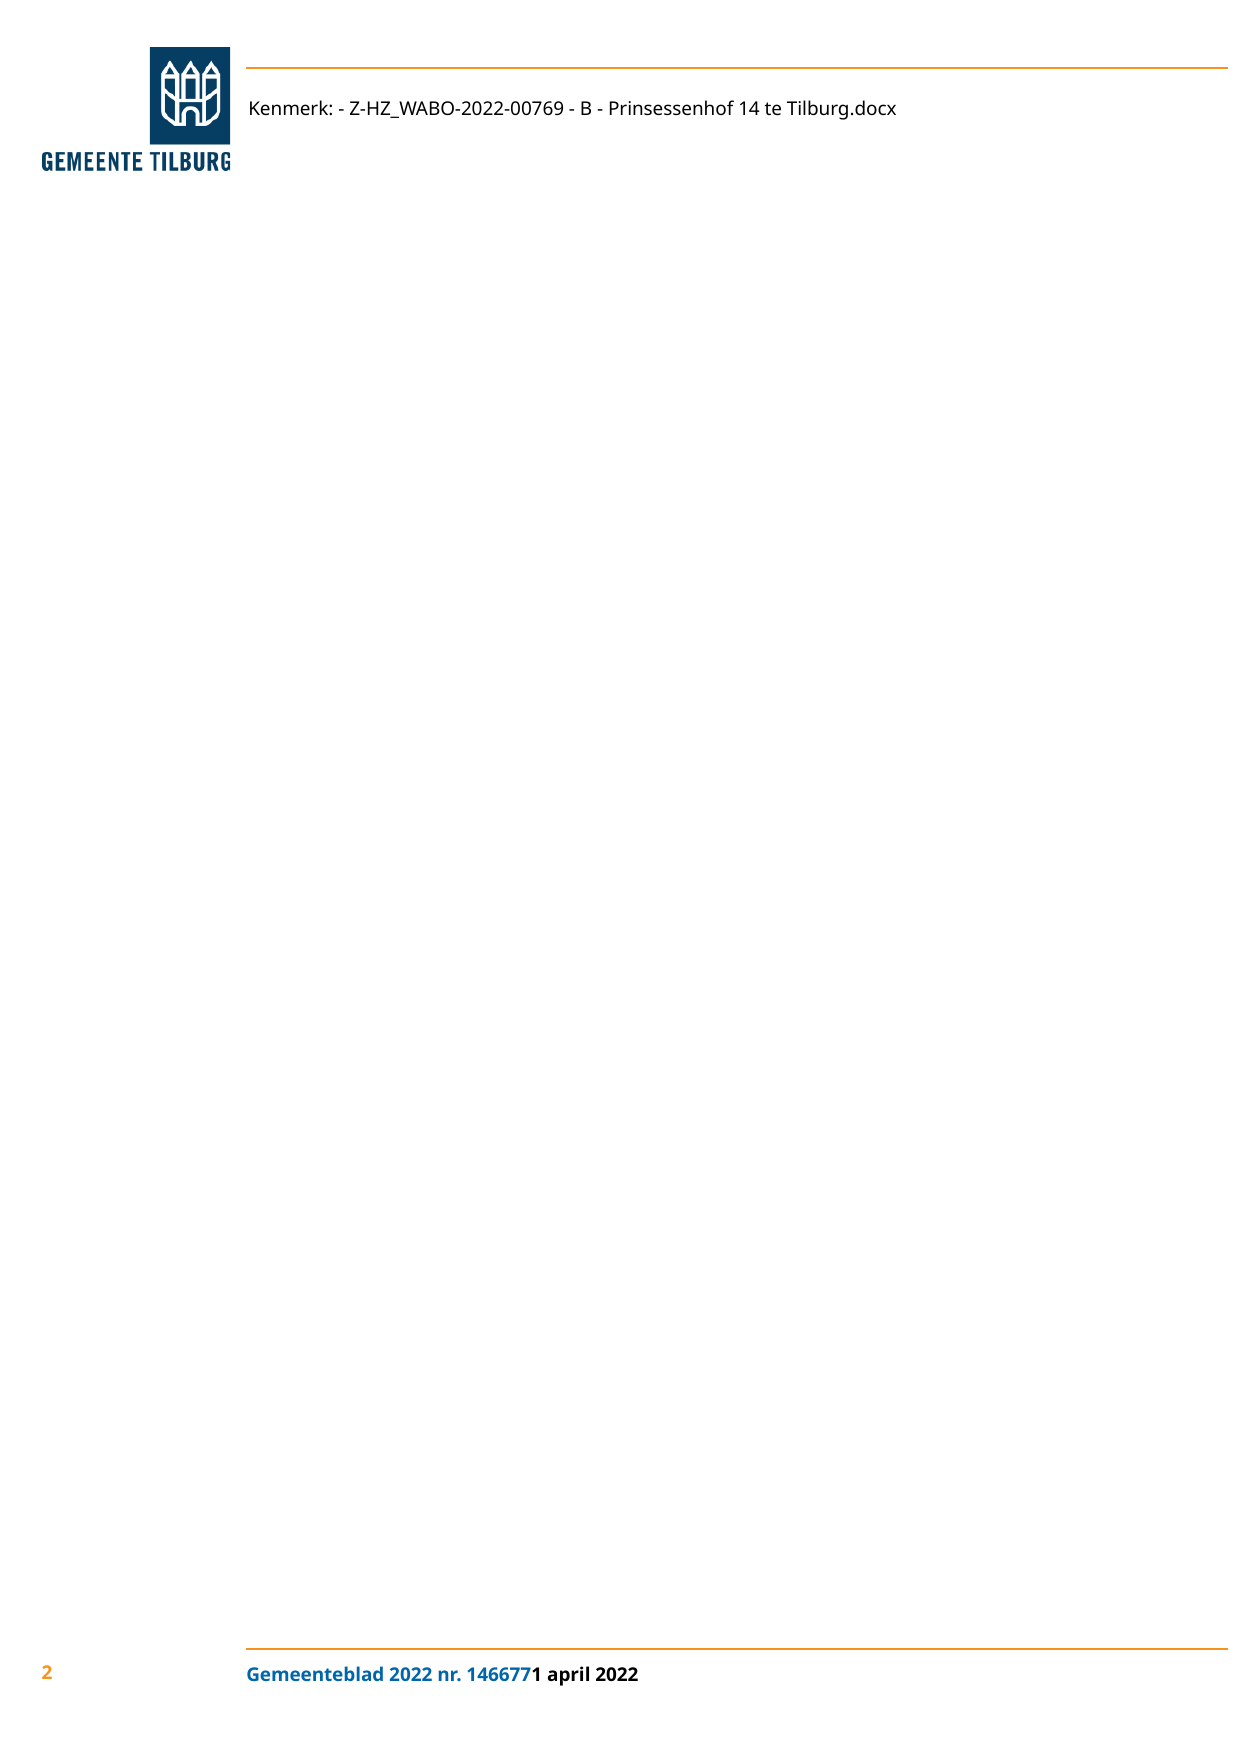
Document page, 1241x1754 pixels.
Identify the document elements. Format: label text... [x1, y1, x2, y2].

picture [41, 47, 231, 172]
text Kenmerk: - Z-HZ_WABO-2022-00769 - B - Prinsessenhof 14 te Tilburg.docx [248, 95, 1152, 121]
